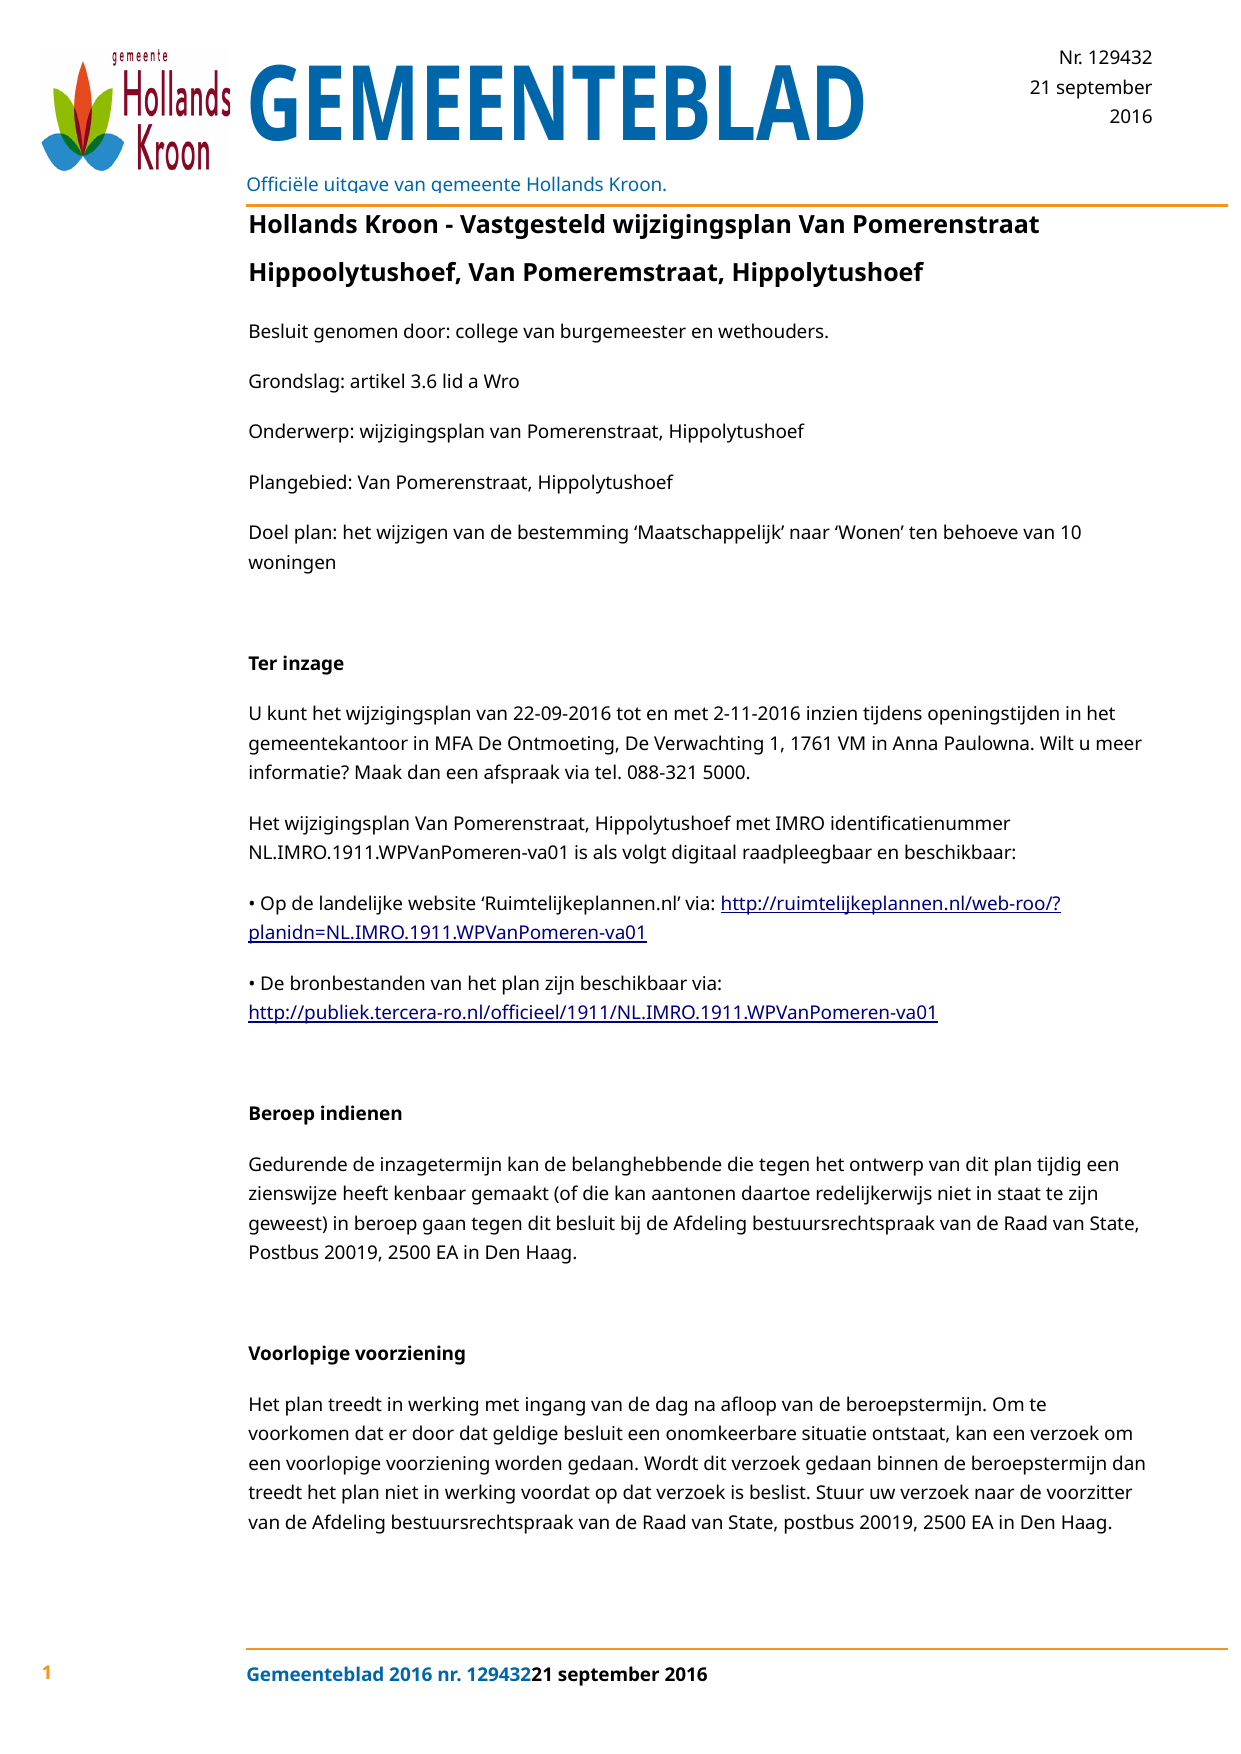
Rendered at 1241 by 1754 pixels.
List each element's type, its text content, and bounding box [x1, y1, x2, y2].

text Doel plan: het wijzigen van de bestemming ‘Maatschappelijk’ naar ‘Wonen’ ten behoeve van 10 woningen [248, 519, 1152, 575]
text Het wijzigingsplan Van Pomerenstraat, Hippolytushoef met IMRO identificatienummer NL.IMRO.1911.WPVanPomeren-va01 is als volgt digitaal raadpleegbaar en beschikbaar: [248, 810, 1152, 865]
text Voorlopige voorziening [248, 1340, 1152, 1366]
text • Op de landelijke website ‘Ruimtelijkeplannen.nl’ via: http://ruimtelijkeplannen.nl/web-roo/?planidn=NL.IMRO.1911.WPVanPomeren-va01 [248, 890, 1152, 945]
text U kunt het wijzigingsplan van 22-09-2016 tot en met 2-11-2016 inzien tijdens openingstijden in het gemeentekantoor in MFA De Ontmoeting, De Verwachting 1, 1761 VM in Anna Paulowna. Wilt u meer informatie? Maak dan een afspraak via tel. 088-321 5000. [248, 700, 1152, 785]
text Grondslag: artikel 3.6 lid a Wro [248, 368, 1152, 394]
text Ter inzage [248, 650, 1152, 676]
text Beroep indienen [248, 1100, 1152, 1126]
picture [41, 47, 231, 172]
text Onderwerp: wijzigingsplan van Pomerenstraat, Hippolytushoef [248, 419, 1152, 444]
text Gedurende de inzagetermijn kan de belanghebbende die tegen het ontwerp van dit plan tijdig een zienswijze heeft kenbaar gemaakt (of die kan aantonen daartoe redelijkerwijs niet in staat te zijn geweest) in beroep gaan tegen dit besluit bij de Afdeling bestuursrechtspraak van de Raad van State, Postbus 20019, 2500 EA in Den Haag. [248, 1151, 1152, 1265]
text Hollands Kroon - Vastgesteld wijzigingsplan Van Pomerenstraat Hippoolytushoef, Van Pomeremstraat, Hippolytushoef [248, 207, 1152, 288]
text • De bronbestanden van het plan zijn beschikbaar via: http://publiek.tercera-ro.nl/officieel/1911/NL.IMRO.1911.WPVanPomeren-va01 [248, 970, 1152, 1025]
text Het plan treedt in werking met ingang van de dag na afloop van de beroepstermijn. Om te voorkomen dat er door dat geldige besluit een onomkeerbare situatie ontstaat, kan een verzoek om een voorlopige voorziening worden gedaan. Wordt dit verzoek gedaan binnen de beroepstermijn dan treedt het plan niet in werking voordat op dat verzoek is beslist. Stuur uw verzoek naar de voorzitter van de Afdeling bestuursrechtspraak van de Raad van State, postbus 20019, 2500 EA in Den Haag. [248, 1391, 1152, 1535]
text Besluit genomen door: college van burgemeester en wethouders. [248, 318, 1152, 344]
text Plangebied: Van Pomerenstraat, Hippolytushoef [248, 469, 1152, 495]
